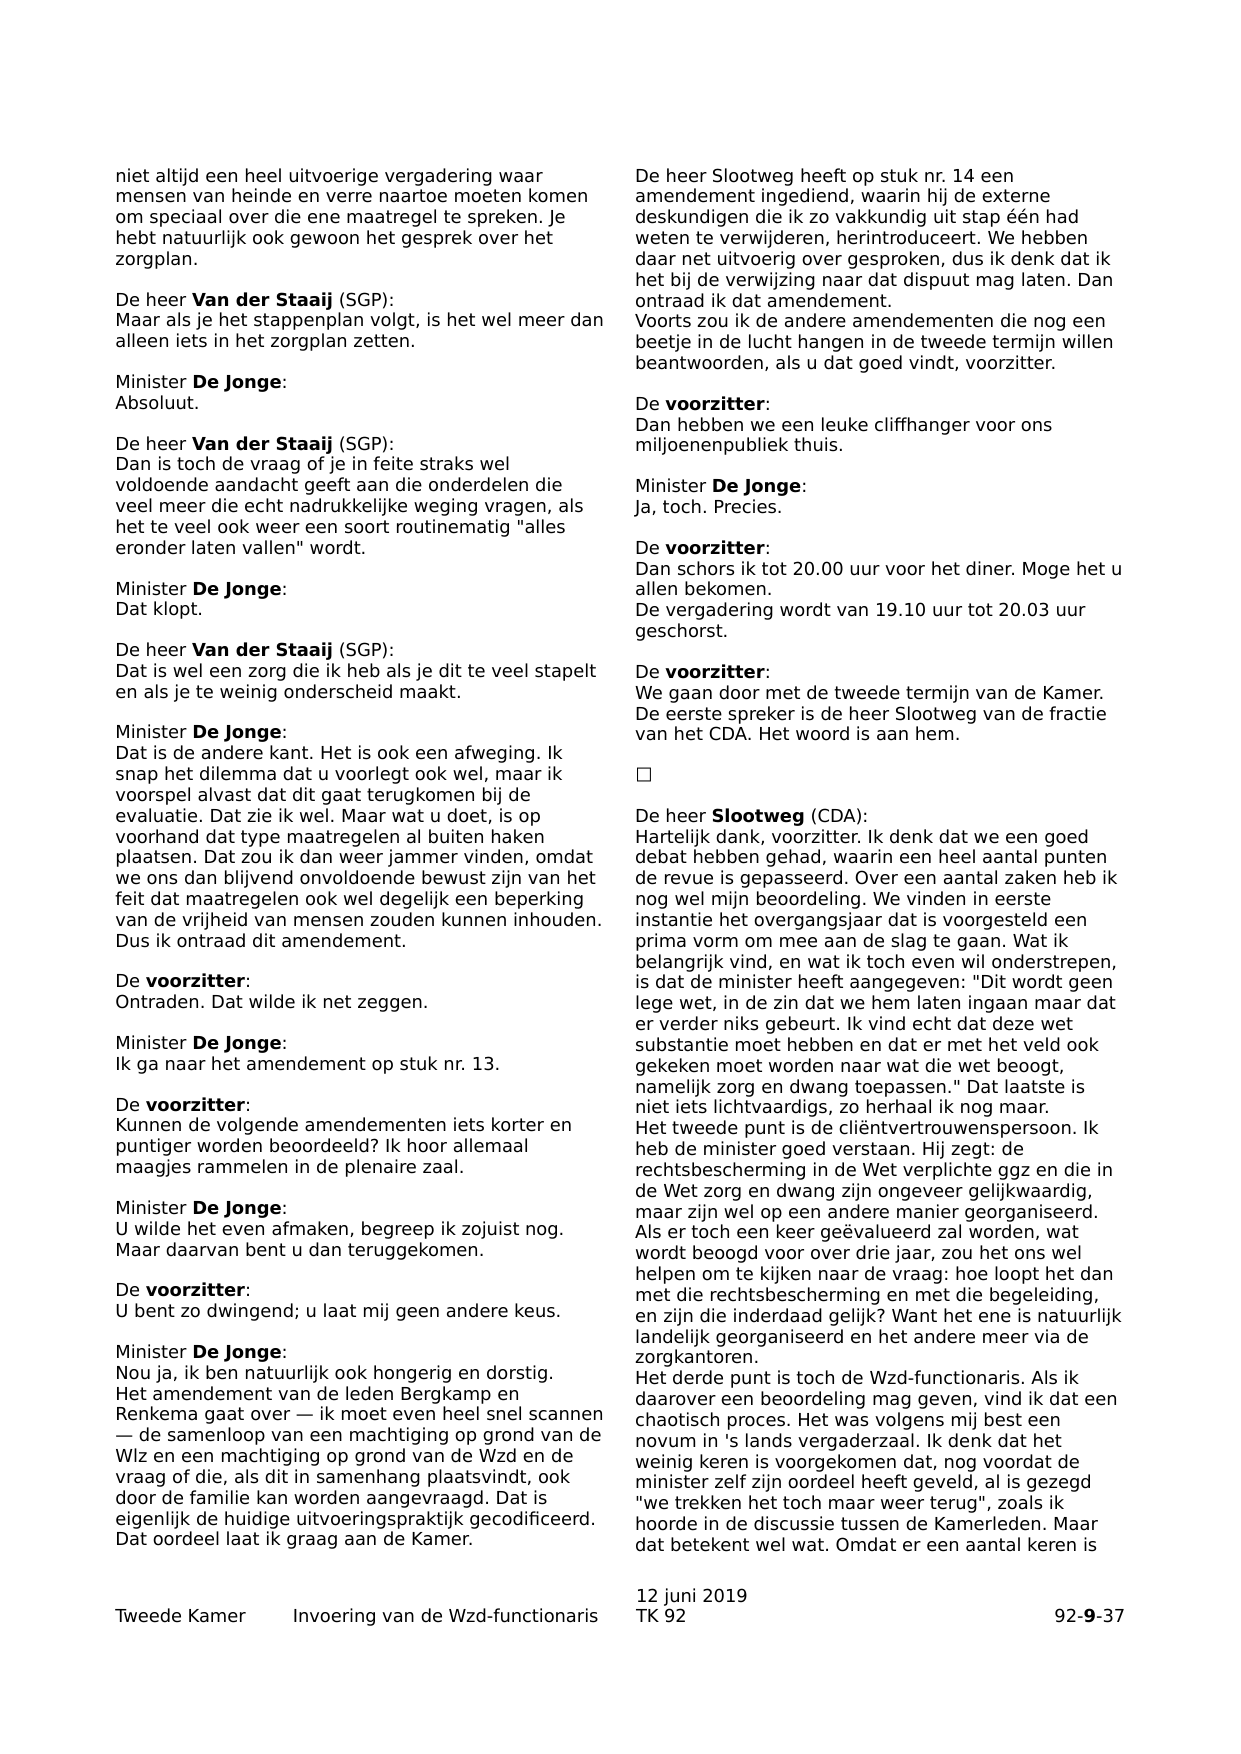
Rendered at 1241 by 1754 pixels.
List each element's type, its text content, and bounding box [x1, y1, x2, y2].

text De voorzitter: [635, 394, 1125, 414]
text De heer Van der Staaij (SGP): [115, 640, 605, 661]
text De voorzitter: [115, 1094, 605, 1115]
text De voorzitter: [635, 662, 1125, 682]
text De voorzitter: [115, 971, 605, 992]
text Ik ga naar het amendement op stuk nr. 13. [115, 1054, 605, 1074]
text Minister De Jonge: [115, 1342, 605, 1362]
text De heer Slootweg (CDA): [635, 806, 1125, 826]
text Dan hebben we een leuke cliffhanger voor ons miljoenenpubliek thuis. [635, 414, 1125, 456]
text We gaan door met de tweede termijn van de Kamer. De eerste spreker is de heer Slootweg van de fractie van het CDA. Het woord is aan hem. [635, 682, 1125, 745]
text Hartelijk dank, voorzitter. Ik denk dat we een goed debat hebben gehad, waarin een heel aantal punten de revue is gepasseerd. Over een aantal zaken heb ik nog wel mijn beoordeling. We vinden in eerste instantie het overgangsjaar dat is voorgesteld een prima vorm om mee aan de slag te gaan. Wat ik belangrijk vind, en wat ik toch even wil onderstrepen, is dat de minister heeft aangegeven: "Dit wordt geen lege wet, in de zin dat we hem laten ingaan maar dat er verder niks gebeurt. Ik vind echt dat deze wet substantie moet hebben en dat er met het veld ook gekeken moet worden naar wat die wet beoogt, namelijk zorg en dwang toepassen." Dat laatste is niet iets lichtvaardigs, zo herhaal ik nog maar. [635, 826, 1125, 1118]
text Voorts zou ik de andere amendementen die nog een beetje in de lucht hangen in de tweede termijn willen beantwoorden, als u dat goed vindt, voorzitter. [635, 311, 1125, 374]
text Dat is wel een zorg die ik heb als je dit te veel stapelt en als je te weinig onderscheid maakt. [115, 661, 605, 702]
text Minister De Jonge: [115, 722, 605, 743]
text Minister De Jonge: [115, 1198, 605, 1218]
text Het derde punt is toch de Wzd-functionaris. Als ik daarover een beoordeling mag geven, vind ik dat een chaotisch proces. Het was volgens mij best een novum in 's lands vergaderzaal. Ik denk dat het weinig keren is voorgekomen dat, nog voordat de minister zelf zijn oordeel heeft geveld, al is gezegd "we trekken het toch maar weer terug", zoals ik hoorde in de discussie tussen de Kamerleden. Maar dat betekent wel wat. Omdat er een aantal keren is [635, 1368, 1125, 1556]
text U wilde het even afmaken, begreep ik zojuist nog. Maar daarvan bent u dan teruggekomen. [115, 1218, 605, 1260]
text niet altijd een heel uitvoerige vergadering waar mensen van heinde en verre naartoe moeten komen om speciaal over die ene maatregel te spreken. Je hebt natuurlijk ook gewoon het gesprek over het zorgplan. [115, 165, 605, 269]
text Minister De Jonge: [115, 578, 605, 599]
text De heer Slootweg heeft op stuk nr. 14 een amendement ingediend, waarin hij de externe deskundigen die ik zo vakkundig uit stap één had weten te verwijderen, herintroduceert. We hebben daar net uitvoerig over gesproken, dus ik denk dat ik het bij de verwijzing naar dat dispuut mag laten. Dan ontraad ik dat amendement. [635, 165, 1125, 311]
text Het amendement van de leden Bergkamp en Renkema gaat over — ik moet even heel snel scannen — de samenloop van een machtiging op grond van de Wlz en een machtiging op grond van de Wzd en de vraag of die, als dit in samenhang plaatsvindt, ook door de familie kan worden aangevraagd. Dat is eigenlijk de huidige uitvoeringspraktijk gecodificeerd. Dat oordeel laat ik graag aan de Kamer. [115, 1383, 605, 1550]
text Dat klopt. [115, 599, 605, 620]
text Dan schors ik tot 20.00 uur voor het diner. Moge het u allen bekomen. [635, 558, 1125, 600]
text De vergadering wordt van 19.10 uur tot 20.03 uur geschorst. [635, 600, 1125, 642]
text Dan is toch de vraag of je in feite straks wel voldoende aandacht geeft aan die onderdelen die veel meer die echt nadrukkelijke weging vragen, als het te veel ook weer een soort routinematig "alles eronder laten vallen" wordt. [115, 454, 605, 558]
text Dat is de andere kant. Het is ook een afweging. Ik snap het dilemma dat u voorlegt ook wel, maar ik voorspel alvast dat dit gaat terugkomen bij de evaluatie. Dat zie ik wel. Maar wat u doet, is op voorhand dat type maatregelen al buiten haken plaatsen. Dat zou ik dan weer jammer vinden, omdat we ons dan blijvend onvoldoende bewust zijn van het feit dat maatregelen ook wel degelijk een beperking van de vrijheid van mensen zouden kunnen inhouden. Dus ik ontraad dit amendement. [115, 743, 605, 951]
text Minister De Jonge: [115, 1033, 605, 1054]
text De voorzitter: [635, 538, 1125, 558]
text Ja, toch. Precies. [635, 497, 1125, 518]
text Maar als je het stappenplan volgt, is het wel meer dan alleen iets in het zorgplan zetten. [115, 310, 605, 352]
text U bent zo dwingend; u laat mij geen andere keus. [115, 1301, 605, 1322]
text Nou ja, ik ben natuurlijk ook hongerig en dorstig. [115, 1362, 605, 1383]
text ⬜ [635, 765, 1125, 786]
text Kunnen de volgende amendementen iets korter en puntiger worden beoordeeld? Ik hoor allemaal maagjes rammelen in de plenaire zaal. [115, 1115, 605, 1178]
text Minister De Jonge: [115, 372, 605, 393]
text Absoluut. [115, 393, 605, 413]
text De heer Van der Staaij (SGP): [115, 433, 605, 454]
text De heer Van der Staaij (SGP): [115, 289, 605, 310]
text De voorzitter: [115, 1280, 605, 1301]
text Ontraden. Dat wilde ik net zeggen. [115, 992, 605, 1013]
text Minister De Jonge: [635, 476, 1125, 497]
text Het tweede punt is de cliëntvertrouwenspersoon. Ik heb de minister goed verstaan. Hij zegt: de rechtsbescherming in de Wet verplichte ggz en die in de Wet zorg en dwang zijn ongeveer gelijkwaardig, maar zijn wel op een andere manier georganiseerd. Als er toch een keer geëvalueerd zal worden, wat wordt beoogd voor over drie jaar, zou het ons wel helpen om te kijken naar de vraag: hoe loopt het dan met die rechtsbescherming en met die begeleiding, en zijn die inderdaad gelijk? Want het ene is natuurlijk landelijk georganiseerd en het andere meer via de zorgkantoren. [635, 1118, 1125, 1368]
